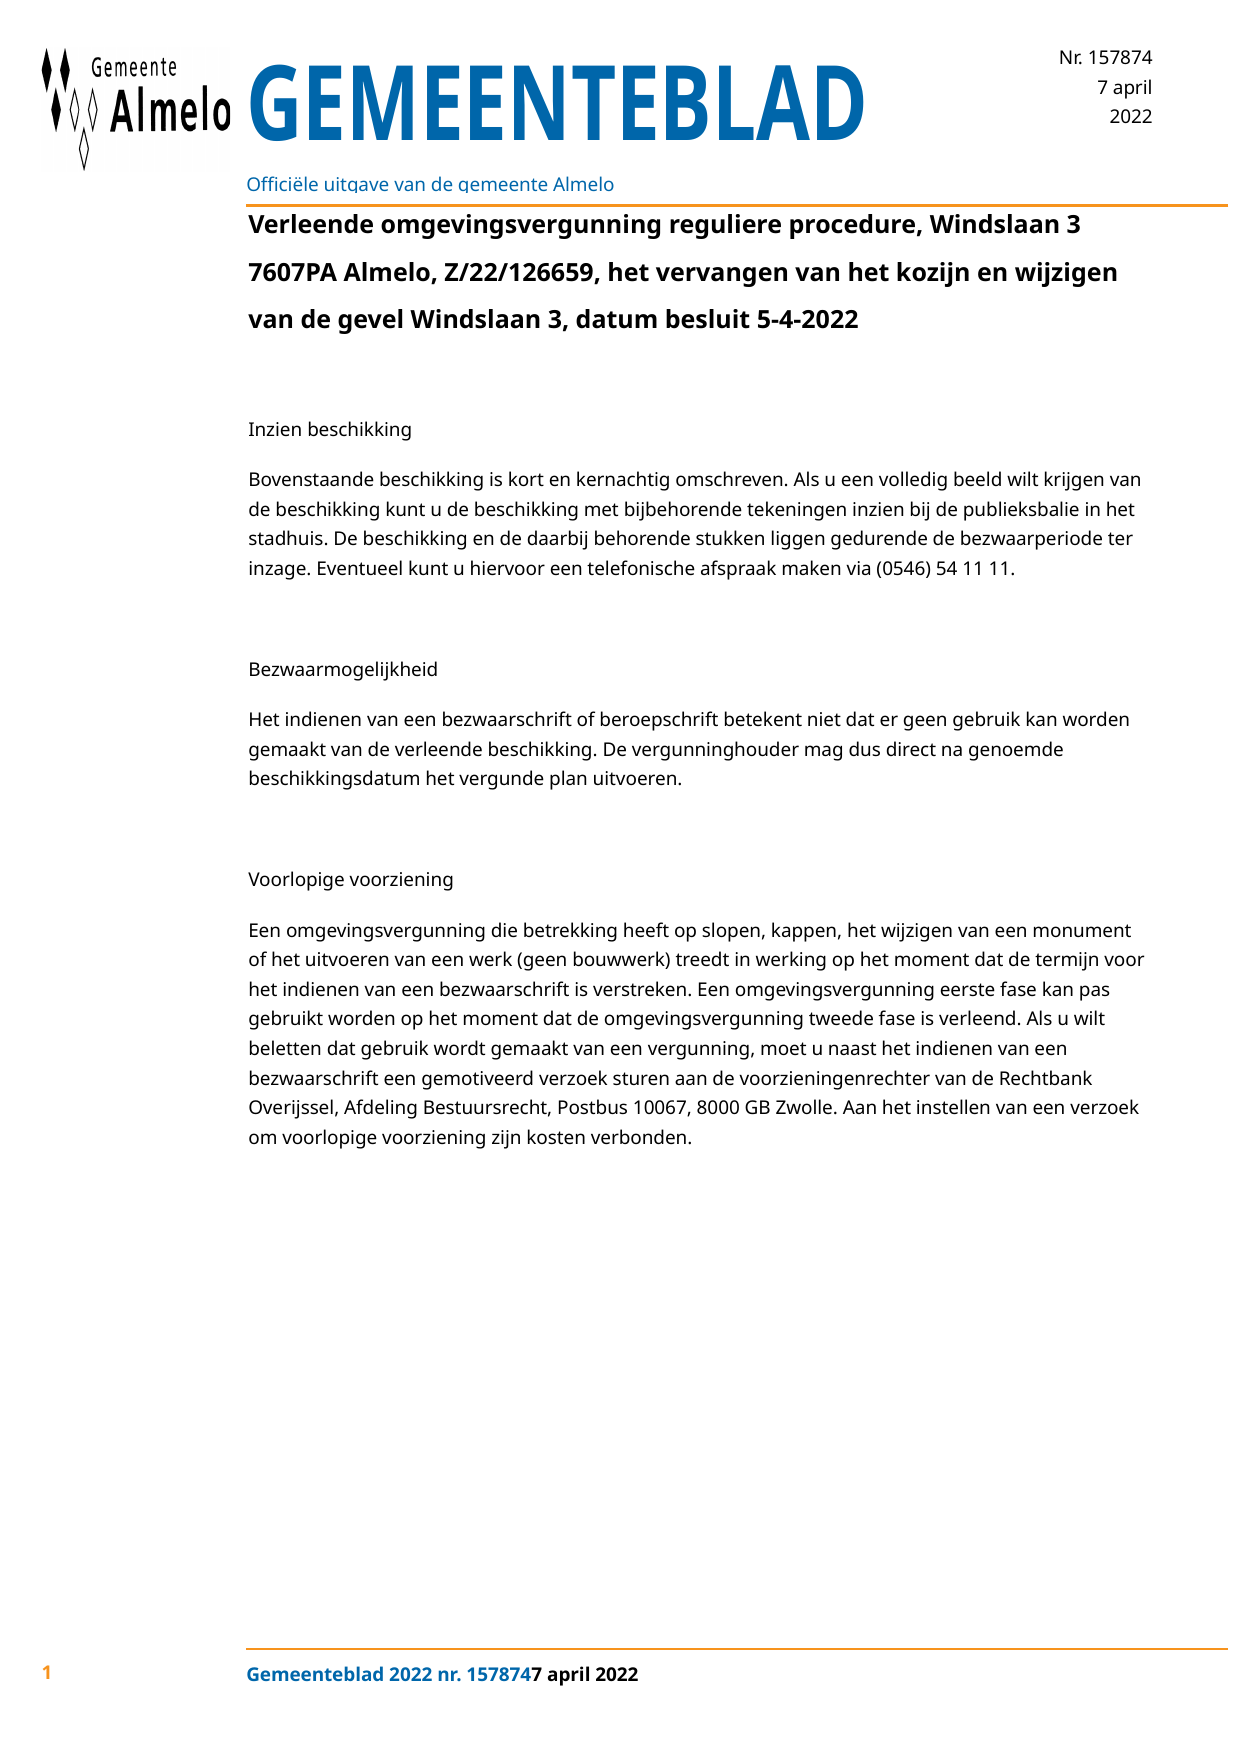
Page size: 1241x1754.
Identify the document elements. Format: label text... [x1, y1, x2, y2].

text Bezwaarmogelijkheid [248, 656, 1152, 682]
text Inzien beschikking [248, 416, 1152, 442]
text Het indienen van een bezwaarschrift of beroepschrift betekent niet dat er geen gebruik kan worden gemaakt van de verleende beschikking. De vergunninghouder mag dus direct na genoemde beschikkingsdatum het vergunde plan uitvoeren. [248, 706, 1152, 791]
text Een omgevingsvergunning die betrekking heeft op slopen, kappen, het wijzigen van een monument of het uitvoeren van een werk (geen bouwwerk) treedt in werking op het moment dat de termijn voor het indienen van een bezwaarschrift is verstreken. Een omgevingsvergunning eerste fase kan pas gebruikt worden op het moment dat de omgevingsvergunning tweede fase is verleend. Als u wilt beletten dat gebruik wordt gemaakt van een vergunning, moet u naast het indienen van een bezwaarschrift een gemotiveerd verzoek sturen aan de voorzieningenrechter van de Rechtbank Overijssel, Afdeling Bestuursrecht, Postbus 10067, 8000 GB Zwolle. Aan het instellen van een verzoek om voorlopige voorziening zijn kosten verbonden. [248, 917, 1152, 1149]
text Bovenstaande beschikking is kort en kernachtig omschreven. Als u een volledig beeld wilt krijgen van de beschikking kunt u de beschikking met bijbehorende tekeningen inzien bij de publieksbalie in het stadhuis. De beschikking en de daarbij behorende stukken liggen gedurende de bezwaarperiode ter inzage. Eventueel kunt u hiervoor een telefonische afspraak maken via (0546) 54 11 11. [248, 466, 1152, 581]
picture [41, 47, 231, 172]
text Verleende omgevingsvergunning reguliere procedure, Windslaan 3 7607PA Almelo, Z/22/126659, het vervangen van het kozijn en wijzigen van de gevel Windslaan 3, datum besluit 5-4-2022 [248, 207, 1152, 336]
text Voorlopige voorziening [248, 866, 1152, 892]
